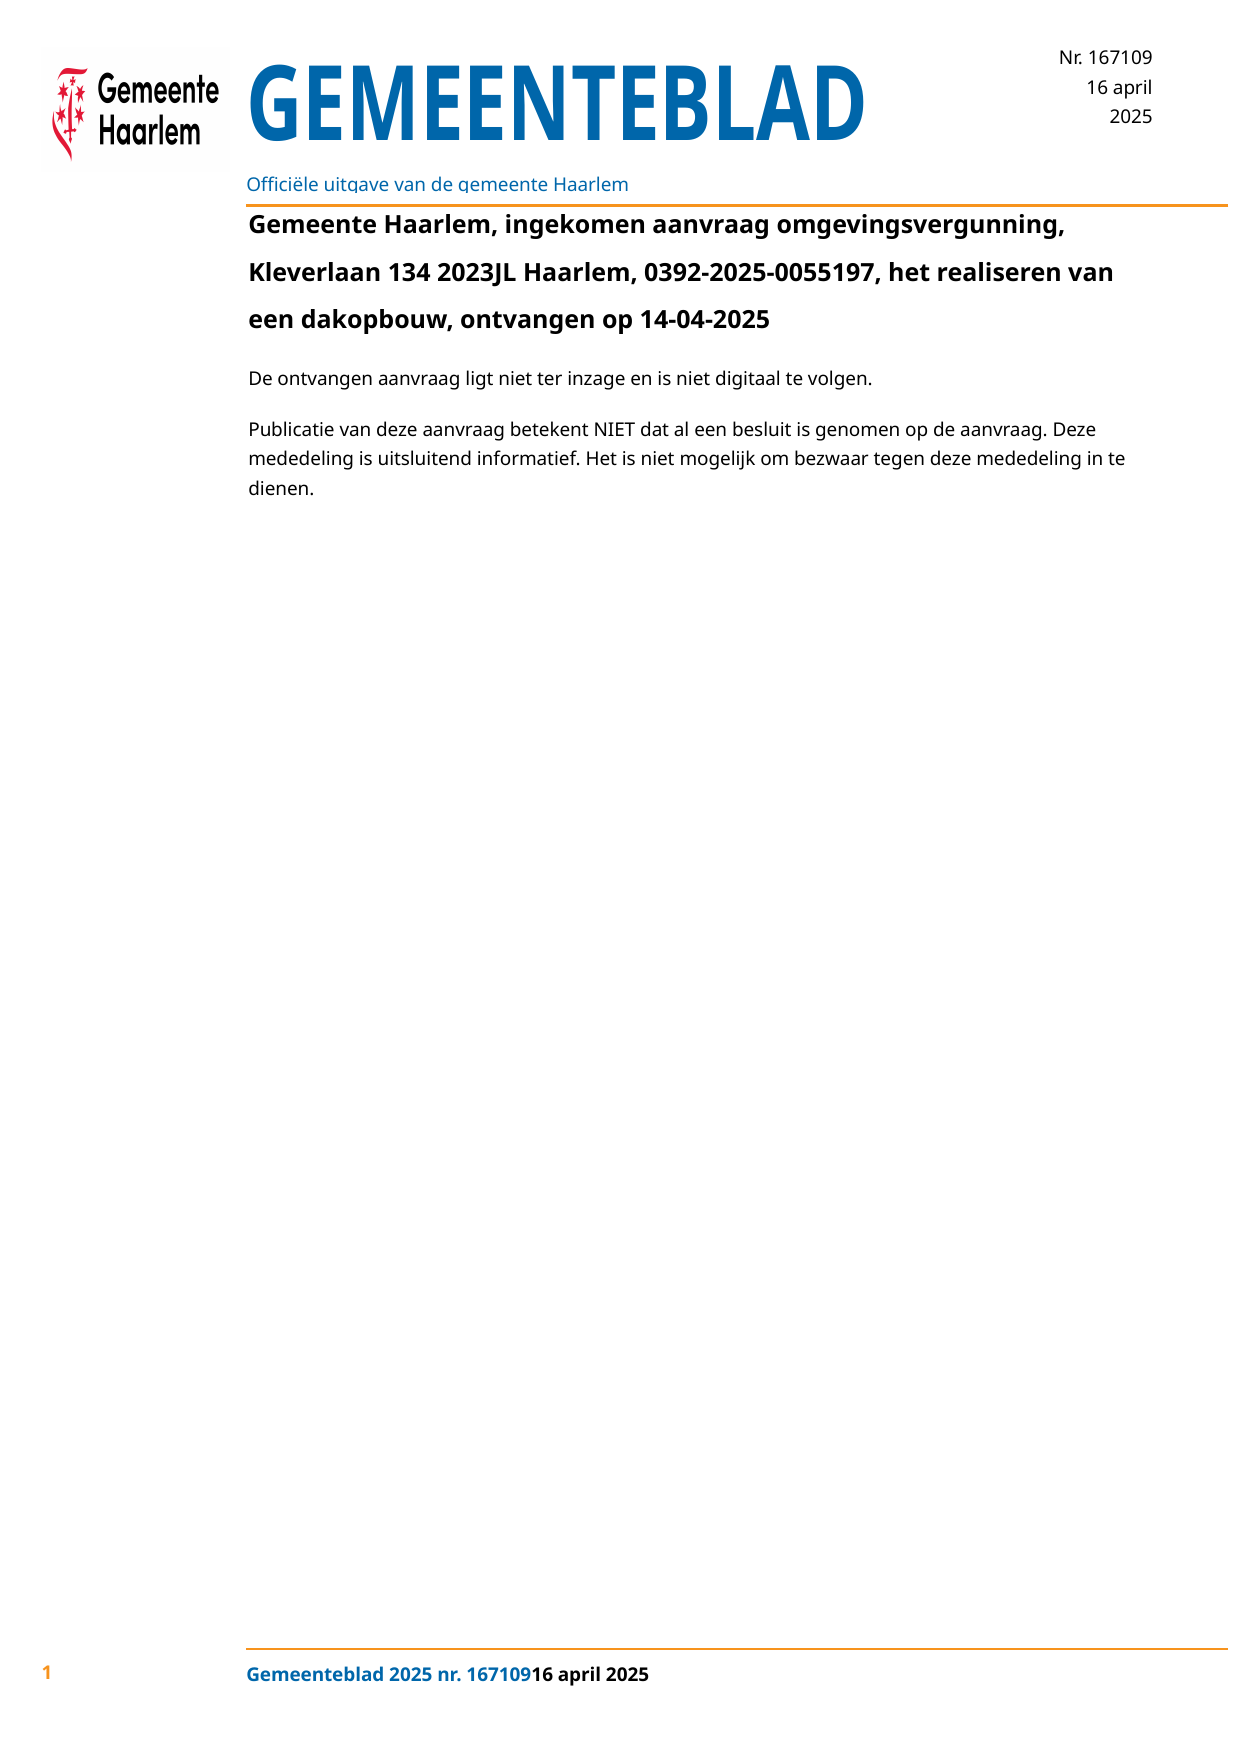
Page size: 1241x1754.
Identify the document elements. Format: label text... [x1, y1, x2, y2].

text Gemeente Haarlem, ingekomen aanvraag omgevingsvergunning, Kleverlaan 134 2023JL Haarlem, 0392-2025-0055197, het realiseren van een dakopbouw, ontvangen op 14-04-2025 [248, 207, 1152, 336]
picture [41, 47, 231, 172]
text Publicatie van deze aanvraag betekent NIET dat al een besluit is genomen op de aanvraag. Deze mededeling is uitsluitend informatief. Het is niet mogelijk om bezwaar tegen deze mededeling in te dienen. [248, 416, 1152, 501]
text De ontvangen aanvraag ligt niet ter inzage en is niet digitaal te volgen. [248, 366, 1152, 391]
